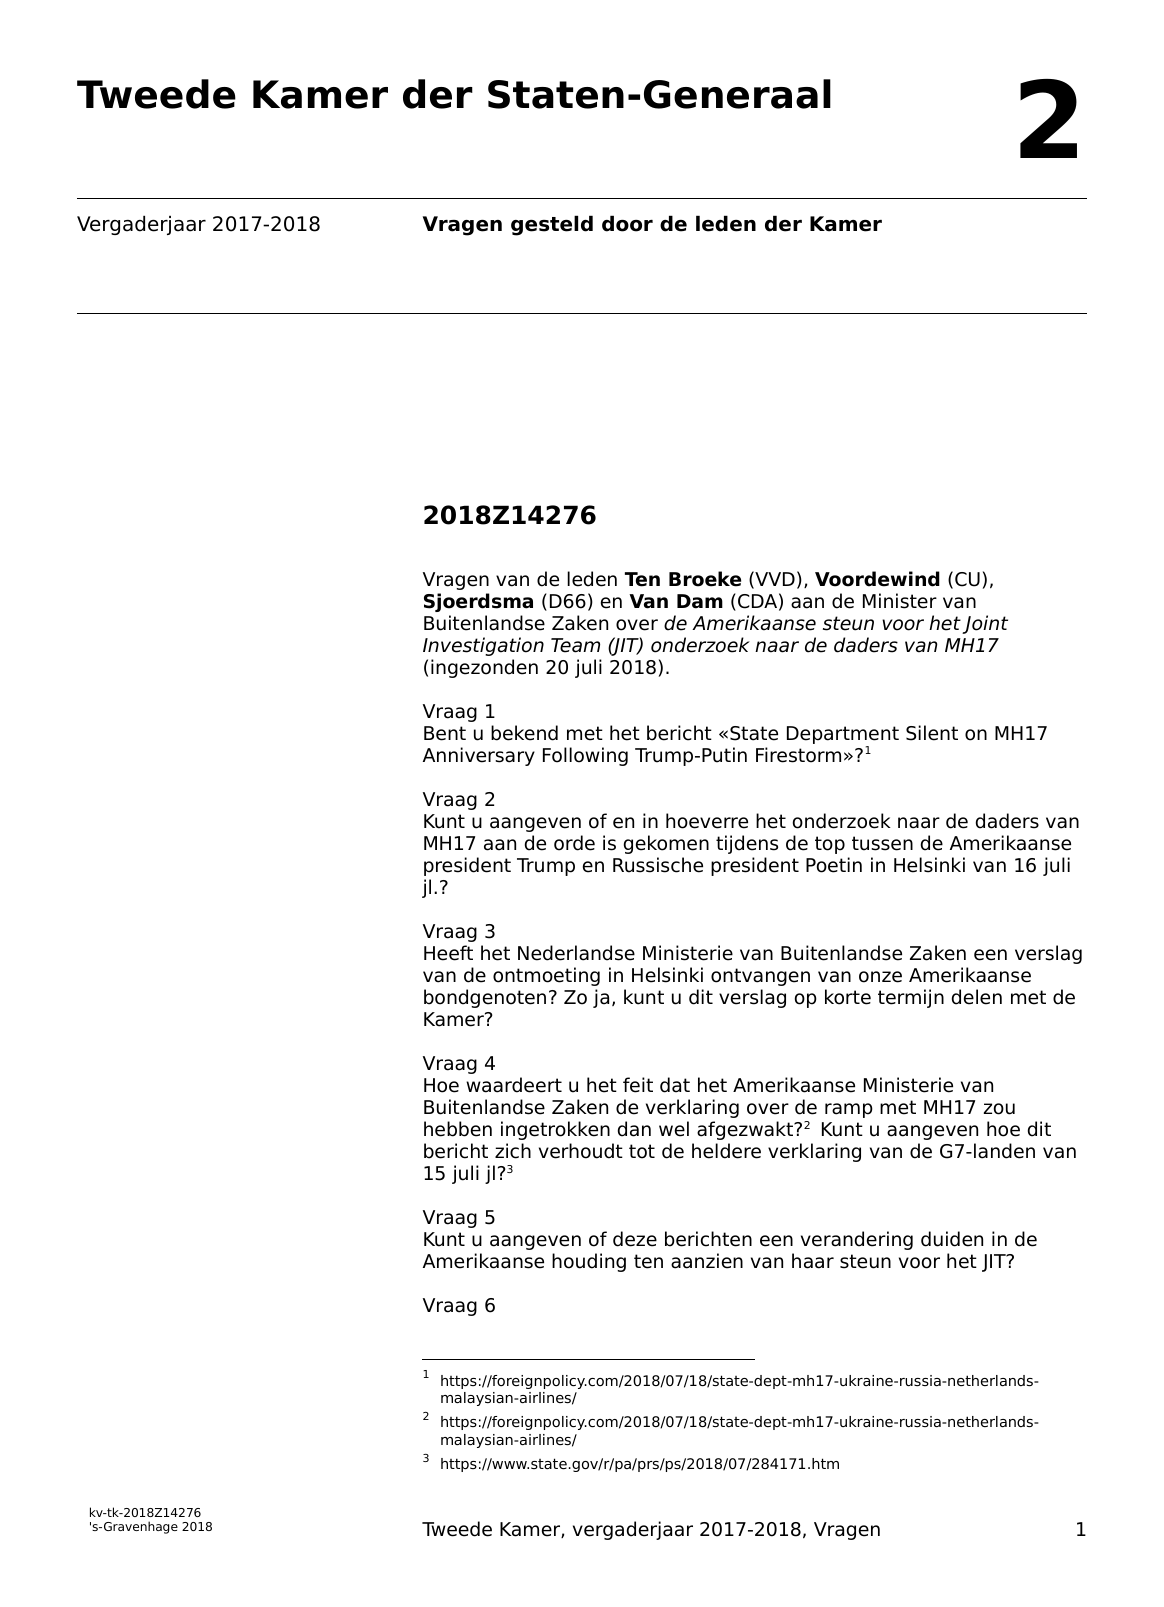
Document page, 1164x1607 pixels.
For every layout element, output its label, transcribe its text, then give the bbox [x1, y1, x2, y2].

text Vraag 5 [422, 1207, 1087, 1229]
text https://www.state.gov/r/pa/prs/ps/2018/07/284171.htm [422, 1452, 1087, 1474]
text Kunt u aangeven of en in hoeverre het onderzoek naar de daders van MH17 aan de orde is gekomen tijdens de top tussen de Amerikaanse president Trump en Russische president Poetin in Helsinki van 16 juli jl.? [422, 811, 1087, 899]
text Vraag 2 [422, 789, 1087, 811]
text Vraag 1 [422, 701, 1087, 723]
text 's-Gravenhage 2018 [88, 1520, 323, 1534]
text Vraag 4 [422, 1053, 1087, 1075]
text kv-tk-2018Z14276 [88, 1506, 323, 1520]
text Vraag 6 [422, 1295, 1087, 1317]
table_cell Vragen gesteld door de leden der Kamer [422, 199, 1087, 313]
text Vraag 3 [422, 921, 1087, 943]
text Bent u bekend met het bericht «State Department Silent on MH17 Anniversary Following Trump-Putin Firestorm»? [422, 723, 1087, 767]
table_header 2 [886, 59, 1087, 198]
text Heeft het Nederlandse Ministerie van Buitenlandse Zaken een verslag van de ontmoeting in Helsinki ontvangen van onze Amerikaanse bondgenoten? Zo ja, kunt u dit verslag op korte termijn delen met de Kamer? [422, 943, 1087, 1031]
text Vragen van de leden Ten Broeke (VVD), Voordewind (CU), Sjoerdsma (D66) en Van Dam (CDA) aan de Minister van Buitenlandse Zaken over de Amerikaanse steun voor het Joint Investigation Team (JIT) onderzoek naar de daders van MH17 (ingezonden 20 juli 2018). [422, 569, 1087, 679]
text Hoe waardeert u het feit dat het Amerikaanse Ministerie van Buitenlandse Zaken de verklaring over de ramp met MH17 zou hebben ingetrokken dan wel afgezwakt? Kunt u aangeven hoe dit bericht zich verhoudt tot de heldere verklaring van de G7-landen van 15 juli jl? [422, 1075, 1087, 1185]
text Kunt u aangeven of deze berichten een verandering duiden in de Amerikaanse houding ten aanzien van haar steun voor het JIT? [422, 1229, 1087, 1273]
table_header Tweede Kamer der Staten-Generaal [77, 59, 886, 198]
text https://foreignpolicy.com/2018/07/18/state-dept-mh17-ukraine-russia-netherlands-malaysian-airlines/ [422, 1368, 1087, 1407]
text https://foreignpolicy.com/2018/07/18/state-dept-mh17-ukraine-russia-netherlands-malaysian-airlines/ [422, 1410, 1087, 1449]
text 2018Z14276 [422, 501, 1087, 531]
table_cell Vergaderjaar 2017-2018 [77, 199, 422, 313]
